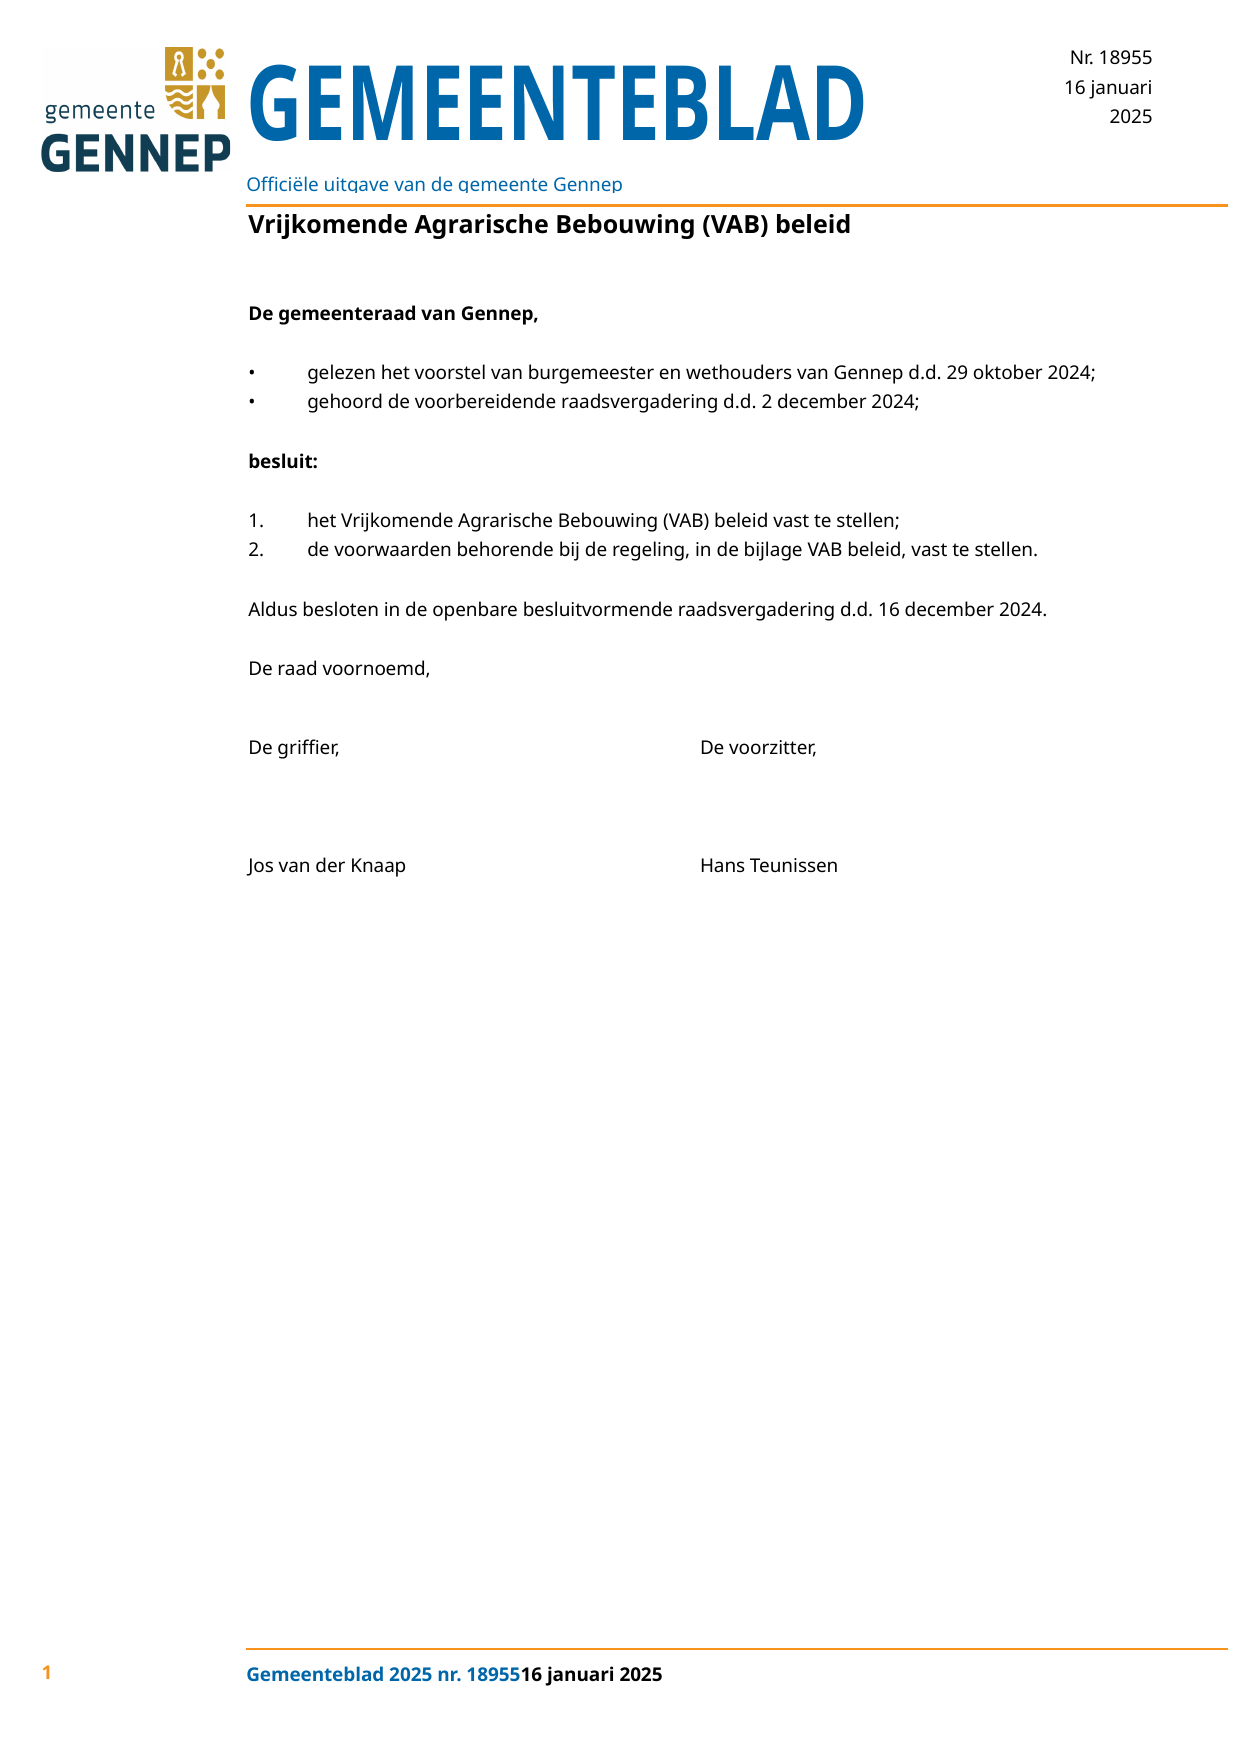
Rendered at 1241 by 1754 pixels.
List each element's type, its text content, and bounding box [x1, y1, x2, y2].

text Vrijkomende Agrarische Bebouwing (VAB) beleid [248, 207, 1152, 241]
list gehoord de voorbereidende raadsvergadering d.d. 2 december 2024; [248, 389, 1152, 414]
table_header De voorzitter, Hans Teunissen [700, 734, 1152, 878]
text De raad voornoemd, [248, 655, 1152, 681]
text De gemeenteraad van Gennep, [248, 300, 1152, 326]
list de voorwaarden behorende bij de regeling, in de bijlage VAB beleid, vast te stellen. [248, 537, 1152, 562]
list gelezen het voorstel van burgemeester en wethouders van Gennep d.d. 29 oktober 2024; [248, 359, 1152, 385]
text Aldus besloten in de openbare besluitvormende raadsvergadering d.d. 16 december 2024. [248, 596, 1152, 621]
list het Vrijkomende Agrarische Bebouwing (VAB) beleid vast te stellen; [248, 507, 1152, 533]
text besluit: [248, 448, 1152, 473]
picture [41, 47, 231, 172]
table_header De griffier, Jos van der Knaap [248, 734, 700, 878]
